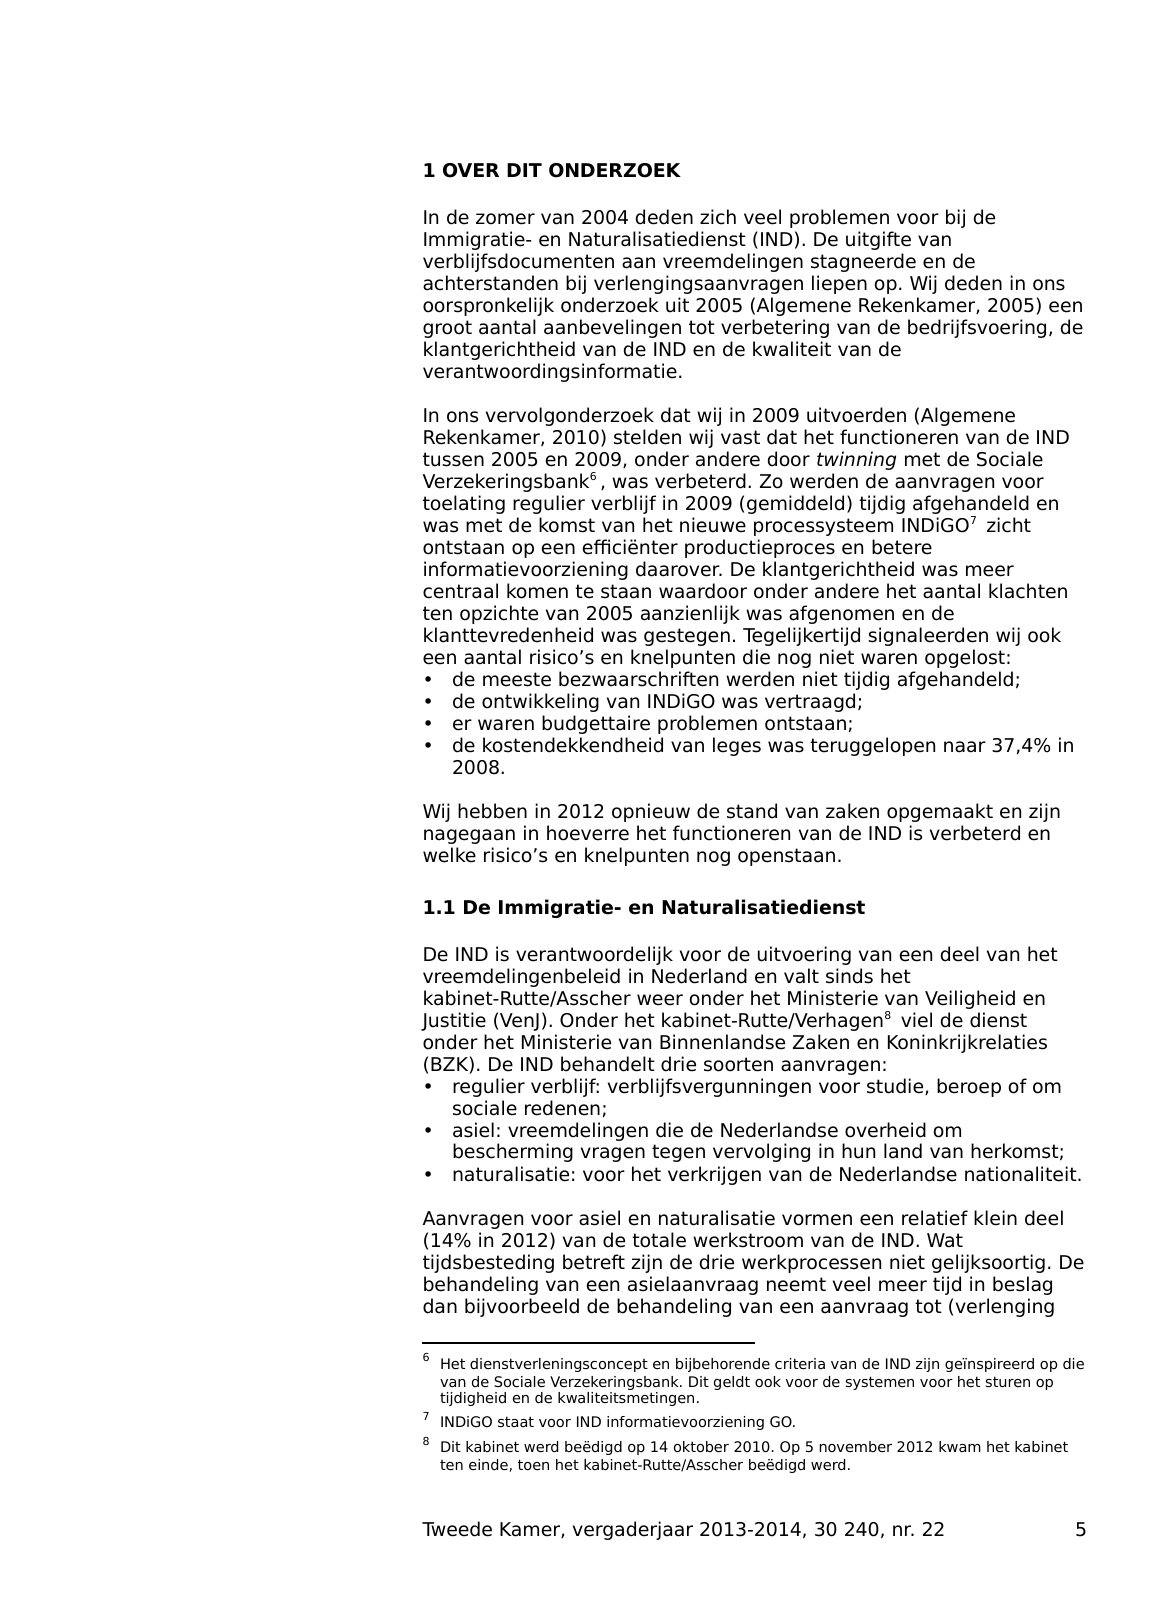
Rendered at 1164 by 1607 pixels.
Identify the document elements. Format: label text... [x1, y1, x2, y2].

text De IND is verantwoordelijk voor de uitvoering van een deel van het vreemdelingenbeleid in Nederland en valt sinds het kabinet-Rutte/Asscher weer onder het Ministerie van Veiligheid en Justitie (VenJ). Onder het kabinet-Rutte/Verhagen viel de dienst onder het Ministerie van Binnenlandse Zaken en Koninkrijkrelaties (BZK). De IND behandelt drie soorten aanvragen: [422, 944, 1087, 1076]
text • de meeste bezwaarschriften werden niet tijdig afgehandeld; [422, 669, 1087, 691]
text Dit kabinet werd beëdigd op 14 oktober 2010. Op 5 november 2012 kwam het kabinet ten einde, toen het kabinet-Rutte/Asscher beëdigd werd. [422, 1435, 1087, 1474]
text • regulier verblijf: verblijfsvergunningen voor studie, beroep of om sociale redenen; [422, 1076, 1087, 1119]
text • er waren budgettaire problemen ontstaan; [422, 713, 1087, 734]
text In ons vervolgonderzoek dat wij in 2009 uitvoerden (Algemene Rekenkamer, 2010) stelden wij vast dat het functioneren van de IND tussen 2005 en 2009, onder andere door twinning met de Sociale Verzekeringsbank, was verbeterd. Zo werden de aanvragen voor toelating regulier verblijf in 2009 (gemiddeld) tijdig afgehandeld en was met de komst van het nieuwe processysteem INDiGO zicht ontstaan op een efficiënter productieproces en betere informatievoorziening daarover. De klantgerichtheid was meer centraal komen te staan waardoor onder andere het aantal klachten ten opzichte van 2005 aanzienlijk was afgenomen en de klanttevredenheid was gestegen. Tegelijkertijd signaleerden wij ook een aantal risico’s en knelpunten die nog niet waren opgelost: [422, 405, 1087, 669]
text INDiGO staat voor IND informatievoorziening GO. [422, 1410, 1087, 1432]
text Wij hebben in 2012 opnieuw de stand van zaken opgemaakt en zijn nagegaan in hoeverre het functioneren van de IND is verbeterd en welke risico’s en knelpunten nog openstaan. [422, 801, 1087, 867]
text • naturalisatie: voor het verkrijgen van de Nederlandse nationaliteit. [422, 1163, 1087, 1185]
text Aanvragen voor asiel en naturalisatie vormen een relatief klein deel (14% in 2012) van de totale werkstroom van de IND. Wat tijdsbesteding betreft zijn de drie werkprocessen niet gelijksoortig. De behandeling van een asielaanvraag neemt veel meer tijd in beslag dan bijvoorbeeld de behandeling van een aanvraag tot (verlenging [422, 1208, 1087, 1317]
text • de ontwikkeling van INDiGO was vertraagd; [422, 691, 1087, 713]
text In de zomer van 2004 deden zich veel problemen voor bij de Immigratie- en Naturalisatiedienst (IND). De uitgifte van verblijfsdocumenten aan vreemdelingen stagneerde en de achterstanden bij verlengingsaanvragen liepen op. Wij deden in ons oorspronkelijk onderzoek uit 2005 (Algemene Rekenkamer, 2005) een groot aantal aanbevelingen tot verbetering van de bedrijfsvoering, de klantgerichtheid van de IND en de kwaliteit van de verantwoordingsinformatie. [422, 207, 1087, 383]
subtitle 1 OVER DIT ONDERZOEK [422, 160, 1087, 182]
text Het dienstverleningsconcept en bijbehorende criteria van de IND zijn geïnspireerd op die van de Sociale Verzekeringsbank. Dit geldt ook voor de systemen voor het sturen op tijdigheid en de kwaliteitsmetingen. [422, 1352, 1087, 1407]
subtitle 1.1 De Immigratie- en Naturalisatiedienst [422, 897, 1087, 919]
text • de kostendekkendheid van leges was teruggelopen naar 37,4% in 2008. [422, 734, 1087, 778]
text • asiel: vreemdelingen die de Nederlandse overheid om bescherming vragen tegen vervolging in hun land van herkomst; [422, 1119, 1087, 1163]
